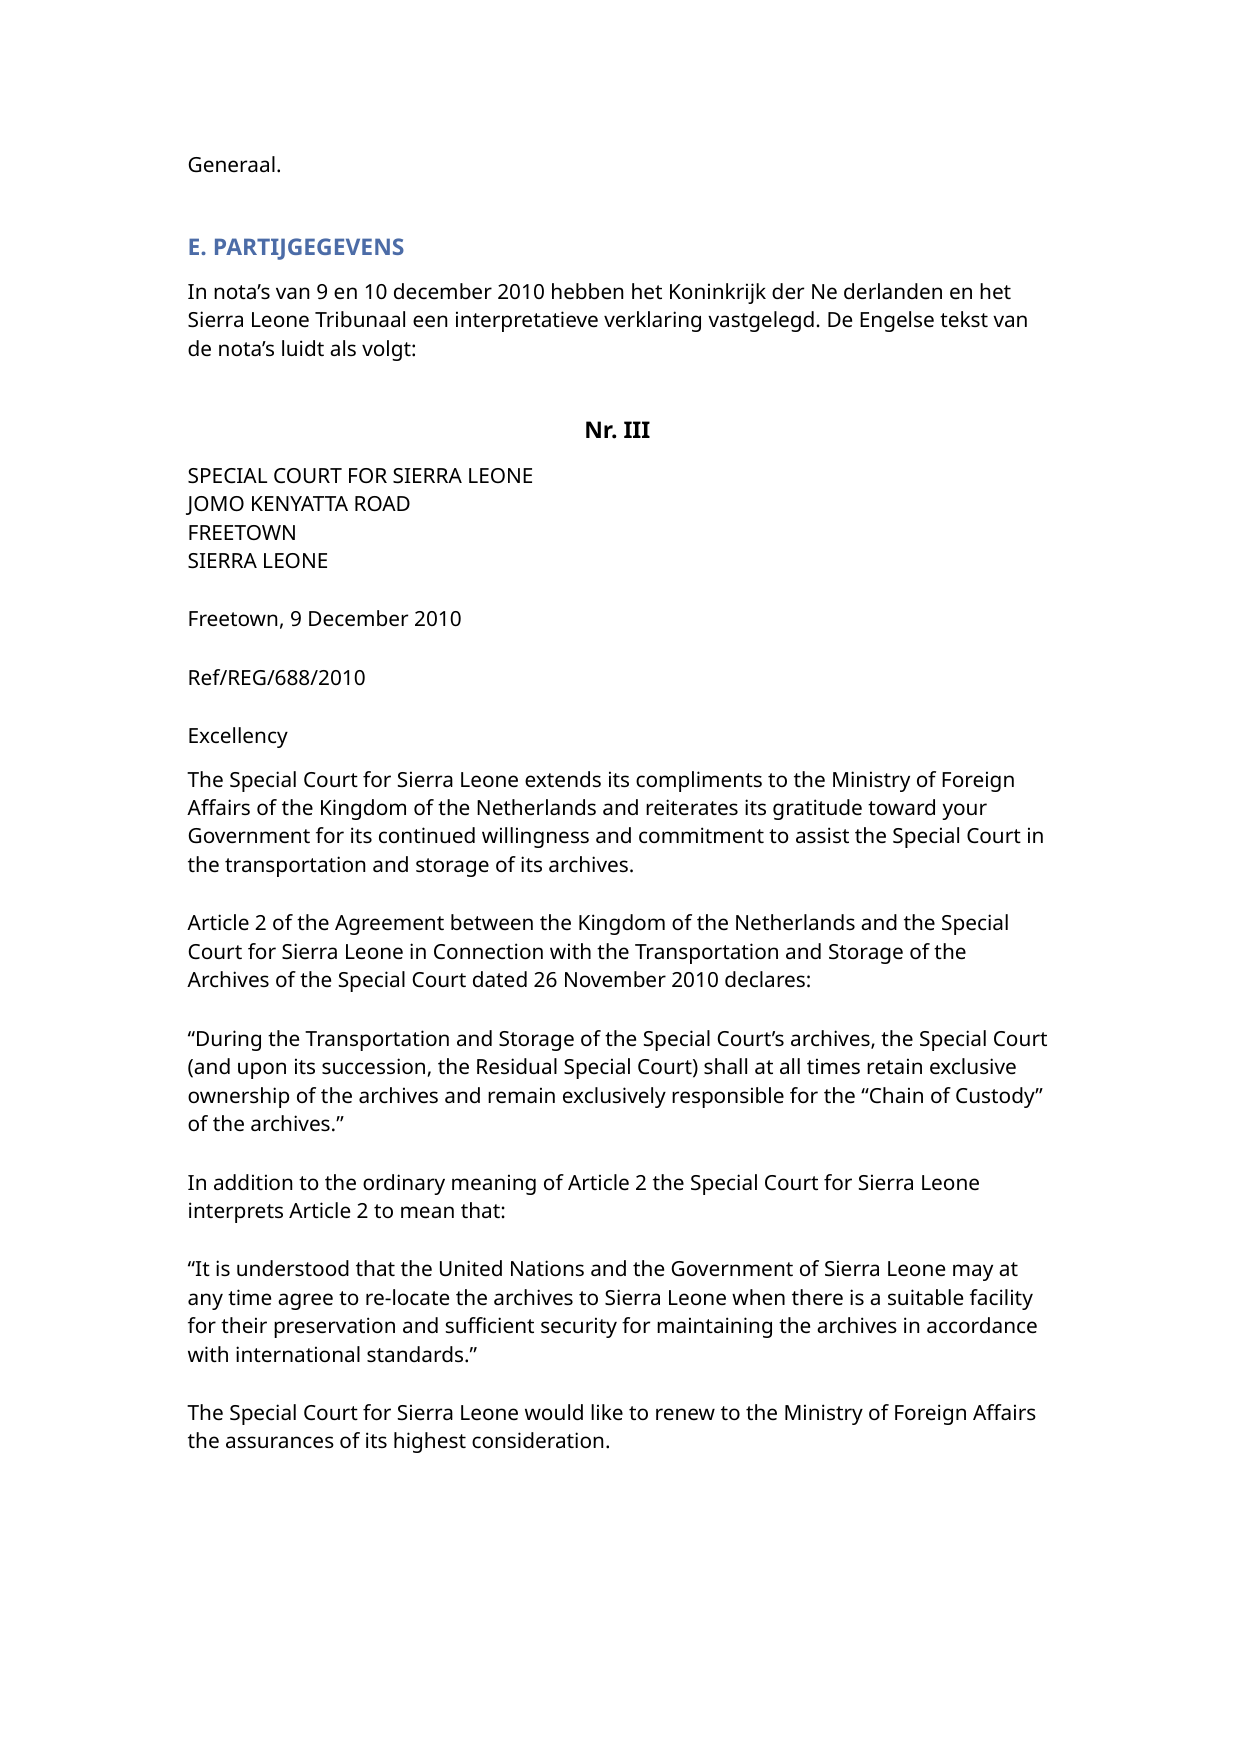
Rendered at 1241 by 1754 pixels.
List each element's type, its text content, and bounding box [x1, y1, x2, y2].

text “During the Transportation and Storage of the Special Court’s archives, the Special Court (and upon its succession, the Residual Special Court) shall at all times retain exclusive ownership of the archives and remain exclusively responsible for the “Chain of Custody” of the archives.” [187, 1024, 1053, 1138]
text The Special Court for Sierra Leone extends its compliments to the Ministry of Foreign Affairs of the Kingdom of the Netherlands and reiterates its gratitude toward your Government for its continued willingness and commitment to assist the Special Court in the transportation and storage of its archives. [187, 765, 1053, 878]
text Generaal. [187, 150, 1053, 178]
text “It is understood that the United Nations and the Government of Sierra Leone may at any time agree to re-locate the archives to Sierra Leone when there is a suitable facility for their preservation and sufficient security for maintaining the archives in accordance with international standards.” [187, 1254, 1053, 1368]
subtitle Nr. III [187, 414, 1053, 446]
text Ref/REG/688/2010 [187, 663, 1053, 691]
text In nota’s van 9 en 10 december 2010 hebben het Koninkrijk der Ne derlanden en het Sierra Leone Tribunaal een interpretatieve verklaring vastgelegd. De Engelse tekst van de nota’s luidt als volgt: [187, 277, 1053, 362]
text The Special Court for Sierra Leone would like to renew to the Ministry of Foreign Affairs the assurances of its highest consideration. [187, 1398, 1053, 1455]
subtitle E. PARTIJGEGEVENS [187, 231, 1053, 262]
text Freetown, 9 December 2010 [187, 604, 1053, 633]
text Article 2 of the Agreement between the Kingdom of the Netherlands and the Special Court for Sierra Leone in Connection with the Transportation and Storage of the Archives of the Special Court dated 26 November 2010 declares: [187, 908, 1053, 994]
text Excellency [187, 721, 1053, 750]
text SPECIAL COURT FOR SIERRA LEONE [187, 461, 1053, 489]
text In addition to the ordinary meaning of Article 2 the Special Court for Sierra Leone interprets Article 2 to mean that: [187, 1168, 1053, 1224]
text FREETOWN [187, 518, 1053, 546]
text SIERRA LEONE [187, 546, 1053, 574]
text JOMO KENYATTA ROAD [187, 489, 1053, 518]
